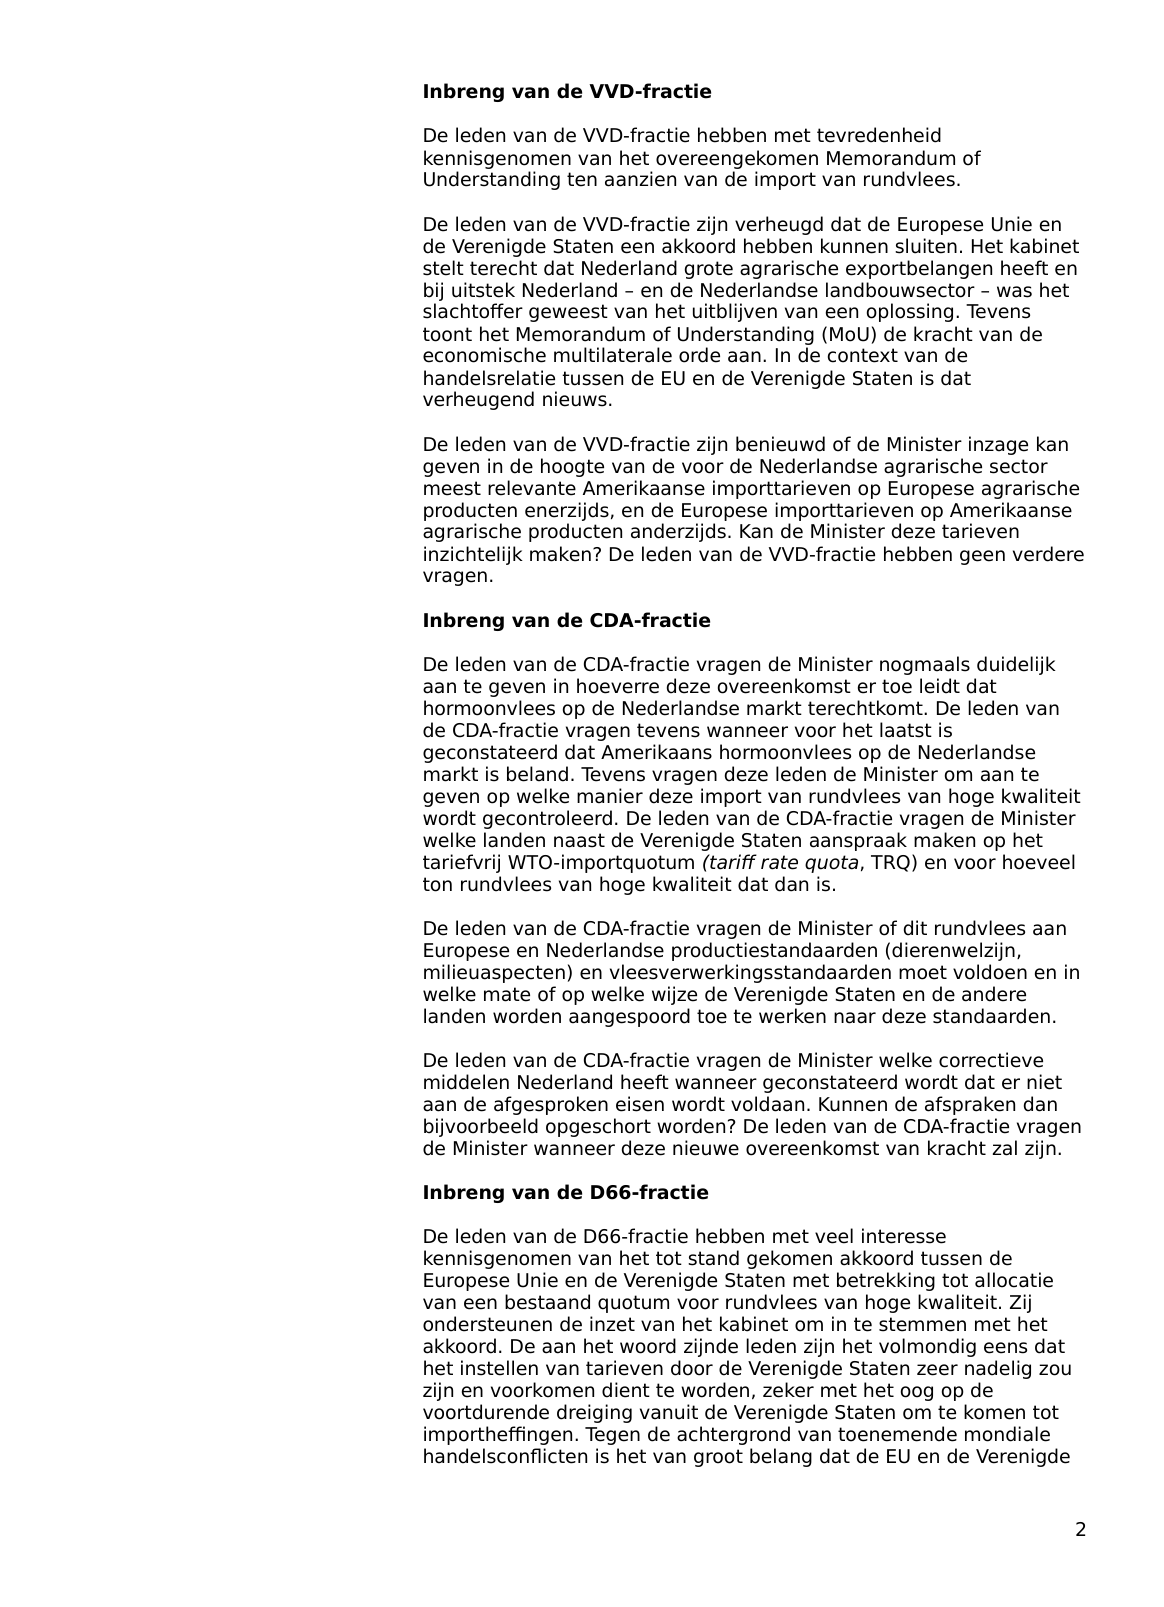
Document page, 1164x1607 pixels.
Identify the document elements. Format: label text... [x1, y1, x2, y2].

text De leden van de D66-fractie hebben met veel interesse kennisgenomen van het tot stand gekomen akkoord tussen de Europese Unie en de Verenigde Staten met betrekking tot allocatie van een bestaand quotum voor rundvlees van hoge kwaliteit. Zij ondersteunen de inzet van het kabinet om in te stemmen met het akkoord. De aan het woord zijnde leden zijn het volmondig eens dat het instellen van tarieven door de Verenigde Staten zeer nadelig zou zijn en voorkomen dient te worden, zeker met het oog op de voortdurende dreiging vanuit de Verenigde Staten om te komen tot importheffingen. Tegen de achtergrond van toenemende mondiale handelsconflicten is het van groot belang dat de EU en de Verenigde [422, 1226, 1087, 1468]
text De leden van de VVD-fractie zijn benieuwd of de Minister inzage kan geven in de hoogte van de voor de Nederlandse agrarische sector meest relevante Amerikaanse importtarieven op Europese agrarische producten enerzijds, en de Europese importtarieven op Amerikaanse agrarische producten anderzijds. Kan de Minister deze tarieven inzichtelijk maken? De leden van de VVD-fractie hebben geen verdere vragen. [422, 433, 1087, 587]
subtitle Inbreng van de D66-fractie [422, 1182, 1087, 1204]
text De leden van de CDA-fractie vragen de Minister of dit rundvlees aan Europese en Nederlandse productiestandaarden (dierenwelzijn, milieuaspecten) en vleesverwerkingsstandaarden moet voldoen en in welke mate of op welke wijze de Verenigde Staten en de andere landen worden aangespoord toe te werken naar deze standaarden. [422, 918, 1087, 1028]
text De leden van de CDA-fractie vragen de Minister welke correctieve middelen Nederland heeft wanneer geconstateerd wordt dat er niet aan de afgesproken eisen wordt voldaan. Kunnen de afspraken dan bijvoorbeeld opgeschort worden? De leden van de CDA-fractie vragen de Minister wanneer deze nieuwe overeenkomst van kracht zal zijn. [422, 1050, 1087, 1160]
text De leden van de VVD-fractie zijn verheugd dat de Europese Unie en de Verenigde Staten een akkoord hebben kunnen sluiten. Het kabinet stelt terecht dat Nederland grote agrarische exportbelangen heeft en bij uitstek Nederland – en de Nederlandse landbouwsector – was het slachtoffer geweest van het uitblijven van een oplossing. Tevens toont het Memorandum of Understanding (MoU) de kracht van de economische multilaterale orde aan. In de context van de handelsrelatie tussen de EU en de Verenigde Staten is dat verheugend nieuws. [422, 213, 1087, 411]
text De leden van de CDA-fractie vragen de Minister nogmaals duidelijk aan te geven in hoeverre deze overeenkomst er toe leidt dat hormoonvlees op de Nederlandse markt terechtkomt. De leden van de CDA-fractie vragen tevens wanneer voor het laatst is geconstateerd dat Amerikaans hormoonvlees op de Nederlandse markt is beland. Tevens vragen deze leden de Minister om aan te geven op welke manier deze import van rundvlees van hoge kwaliteit wordt gecontroleerd. De leden van de CDA-fractie vragen de Minister welke landen naast de Verenigde Staten aanspraak maken op het tariefvrij WTO-importquotum (tariff rate quota, TRQ) en voor hoeveel ton rundvlees van hoge kwaliteit dat dan is. [422, 654, 1087, 896]
subtitle Inbreng van de CDA-fractie [422, 609, 1087, 632]
text De leden van de VVD-fractie hebben met tevredenheid kennisgenomen van het overeengekomen Memorandum of Understanding ten aanzien van de import van rundvlees. [422, 125, 1087, 191]
subtitle Inbreng van de VVD-fractie [422, 81, 1087, 103]
